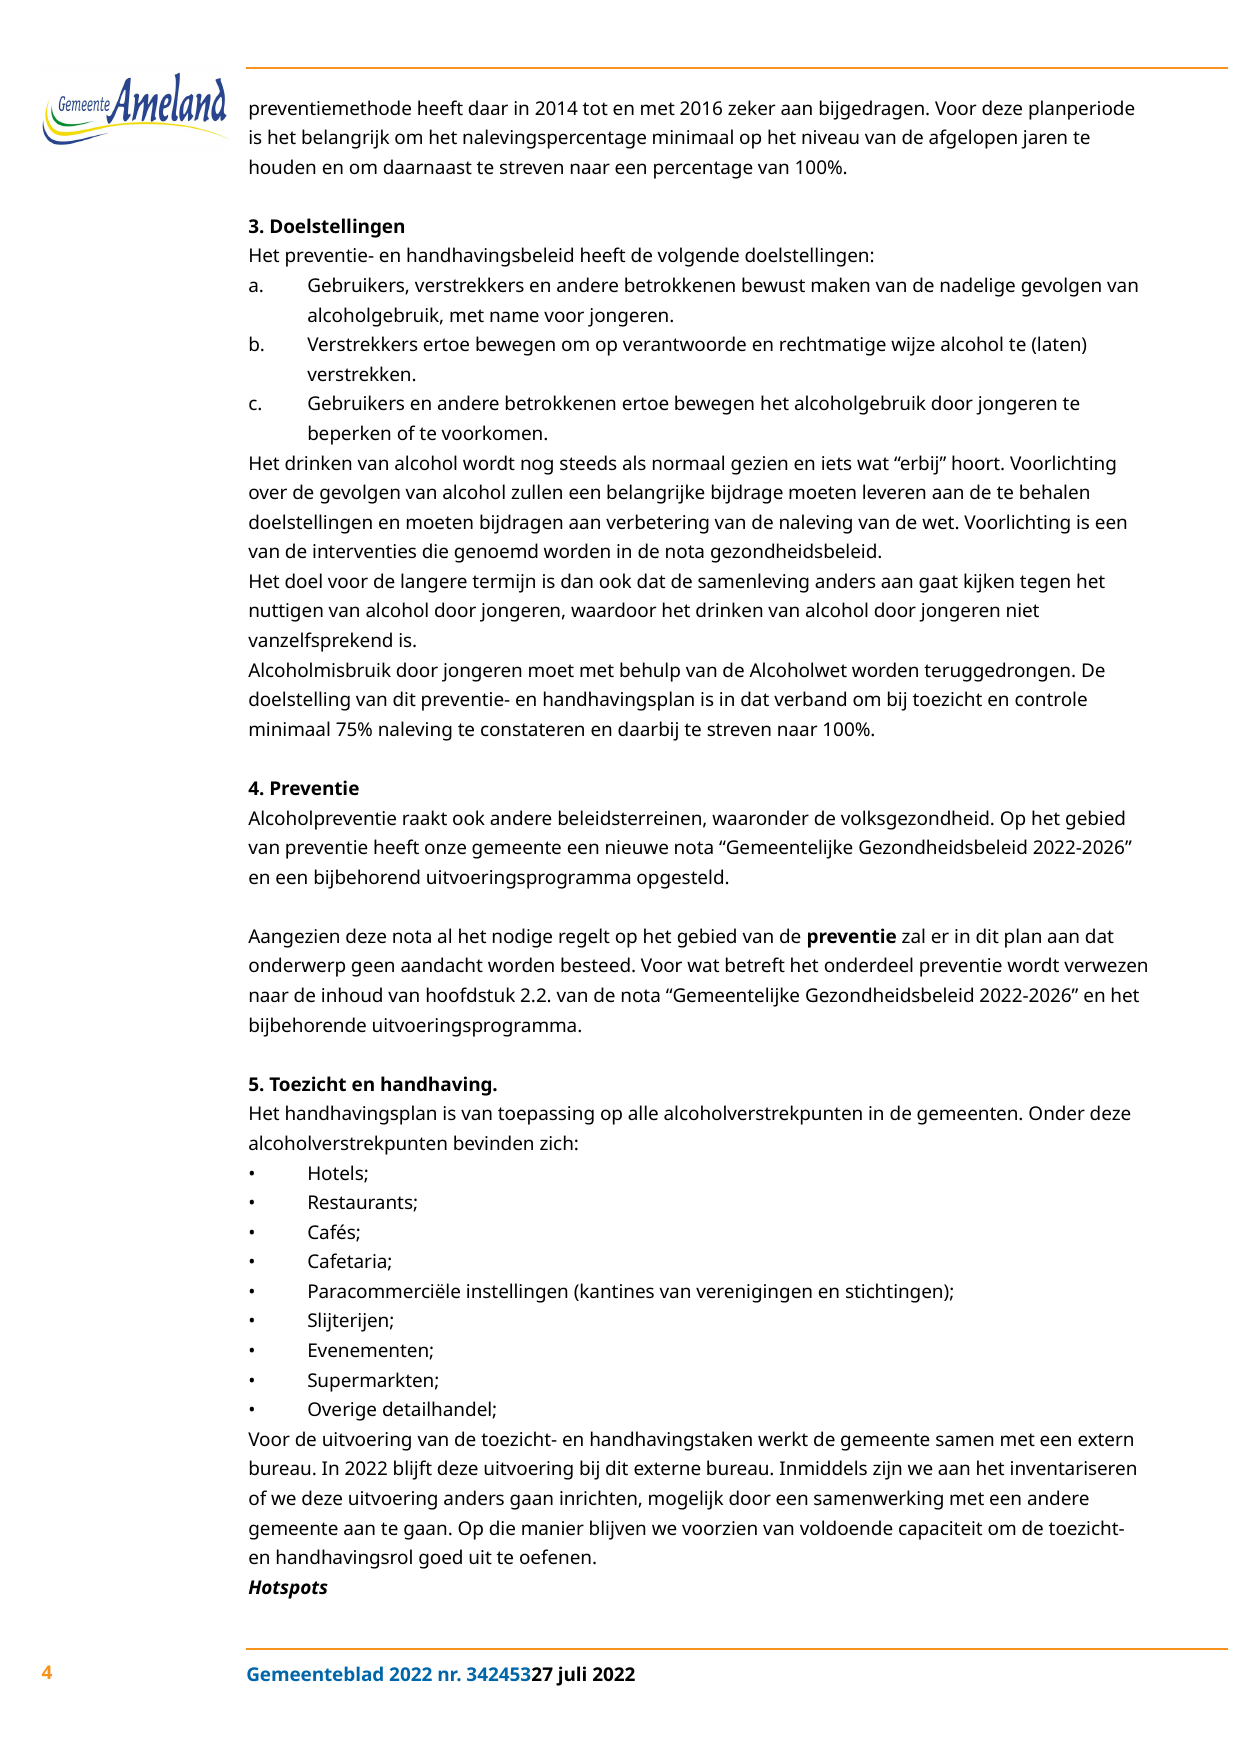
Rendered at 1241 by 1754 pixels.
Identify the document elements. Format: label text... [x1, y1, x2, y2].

picture [41, 47, 231, 172]
text 4. Preventie [248, 775, 1152, 801]
list Slijterijen; [248, 1308, 1152, 1333]
text Hotspots [248, 1574, 1152, 1600]
list Overige detailhandel; [248, 1396, 1152, 1422]
list Verstrekkers ertoe bewegen om op verantwoorde en rechtmatige wijze alcohol te (laten) verstrekken. [248, 331, 1152, 387]
list Paracommerciële instellingen (kantines van verenigingen en stichtingen); [248, 1278, 1152, 1304]
list Evenementen; [248, 1337, 1152, 1363]
text Het drinken van alcohol wordt nog steeds als normaal gezien en iets wat “erbij” hoort. Voorlichting over de gevolgen van alcohol zullen een belangrijke bijdrage moeten leveren aan de te behalen doelstellingen en moeten bijdragen aan verbetering van de naleving van de wet. Voorlichting is een van de interventies die genoemd worden in de nota gezondheidsbeleid. [248, 450, 1152, 564]
list Restaurants; [248, 1189, 1152, 1215]
text 3. Doelstellingen [248, 213, 1152, 239]
list Cafés; [248, 1219, 1152, 1245]
list Gebruikers, verstrekkers en andere betrokkenen bewust maken van de nadelige gevolgen van alcoholgebruik, met name voor jongeren. [248, 272, 1152, 328]
text Alcoholpreventie raakt ook andere beleidsterreinen, waaronder de volksgezondheid. Op het gebied van preventie heeft onze gemeente een nieuwe nota “Gemeentelijke Gezondheidsbeleid 2022-2026” en een bijbehorend uitvoeringsprogramma opgesteld. [248, 805, 1152, 890]
text Voor de uitvoering van de toezicht- en handhavingstaken werkt de gemeente samen met een extern bureau. In 2022 blijft deze uitvoering bij dit externe bureau. Inmiddels zijn we aan het inventariseren of we deze uitvoering anders gaan inrichten, mogelijk door een samenwerking met een andere gemeente aan te gaan. Op die manier blijven we voorzien van voldoende capaciteit om de toezicht- en handhavingsrol goed uit te oefenen. [248, 1426, 1152, 1570]
list Gebruikers en andere betrokkenen ertoe bewegen het alcoholgebruik door jongeren te beperken of te voorkomen. [248, 391, 1152, 446]
list Supermarkten; [248, 1367, 1152, 1393]
text Aangezien deze nota al het nodige regelt op het gebied van de preventie zal er in dit plan aan dat onderwerp geen aandacht worden besteed. Voor wat betreft het onderdeel preventie wordt verwezen naar de inhoud van hoofdstuk 2.2. van de nota “Gemeentelijke Gezondheidsbeleid 2022-2026” en het bijbehorende uitvoeringsprogramma. [248, 923, 1152, 1038]
text 5. Toezicht en handhaving. [248, 1071, 1152, 1097]
list Hotels; [248, 1160, 1152, 1186]
text Het doel voor de langere termijn is dan ook dat de samenleving anders aan gaat kijken tegen het nuttigen van alcohol door jongeren, waardoor het drinken van alcohol door jongeren niet vanzelfsprekend is. [248, 568, 1152, 653]
text Alcoholmisbruik door jongeren moet met behulp van de Alcoholwet worden teruggedrongen. De doelstelling van dit preventie- en handhavingsplan is in dat verband om bij toezicht en controle minimaal 75% naleving te constateren en daarbij te streven naar 100%. [248, 657, 1152, 742]
text Het handhavingsplan is van toepassing op alle alcoholverstrekpunten in de gemeenten. Onder deze alcoholverstrekpunten bevinden zich: [248, 1101, 1152, 1156]
text Het preventie- en handhavingsbeleid heeft de volgende doelstellingen: [248, 243, 1152, 268]
list Cafetaria; [248, 1248, 1152, 1274]
text preventiemethode heeft daar in 2014 tot en met 2016 zeker aan bijgedragen. Voor deze planperiode is het belangrijk om het nalevingspercentage minimaal op het niveau van de afgelopen jaren te houden en om daarnaast te streven naar een percentage van 100%. [248, 95, 1152, 180]
